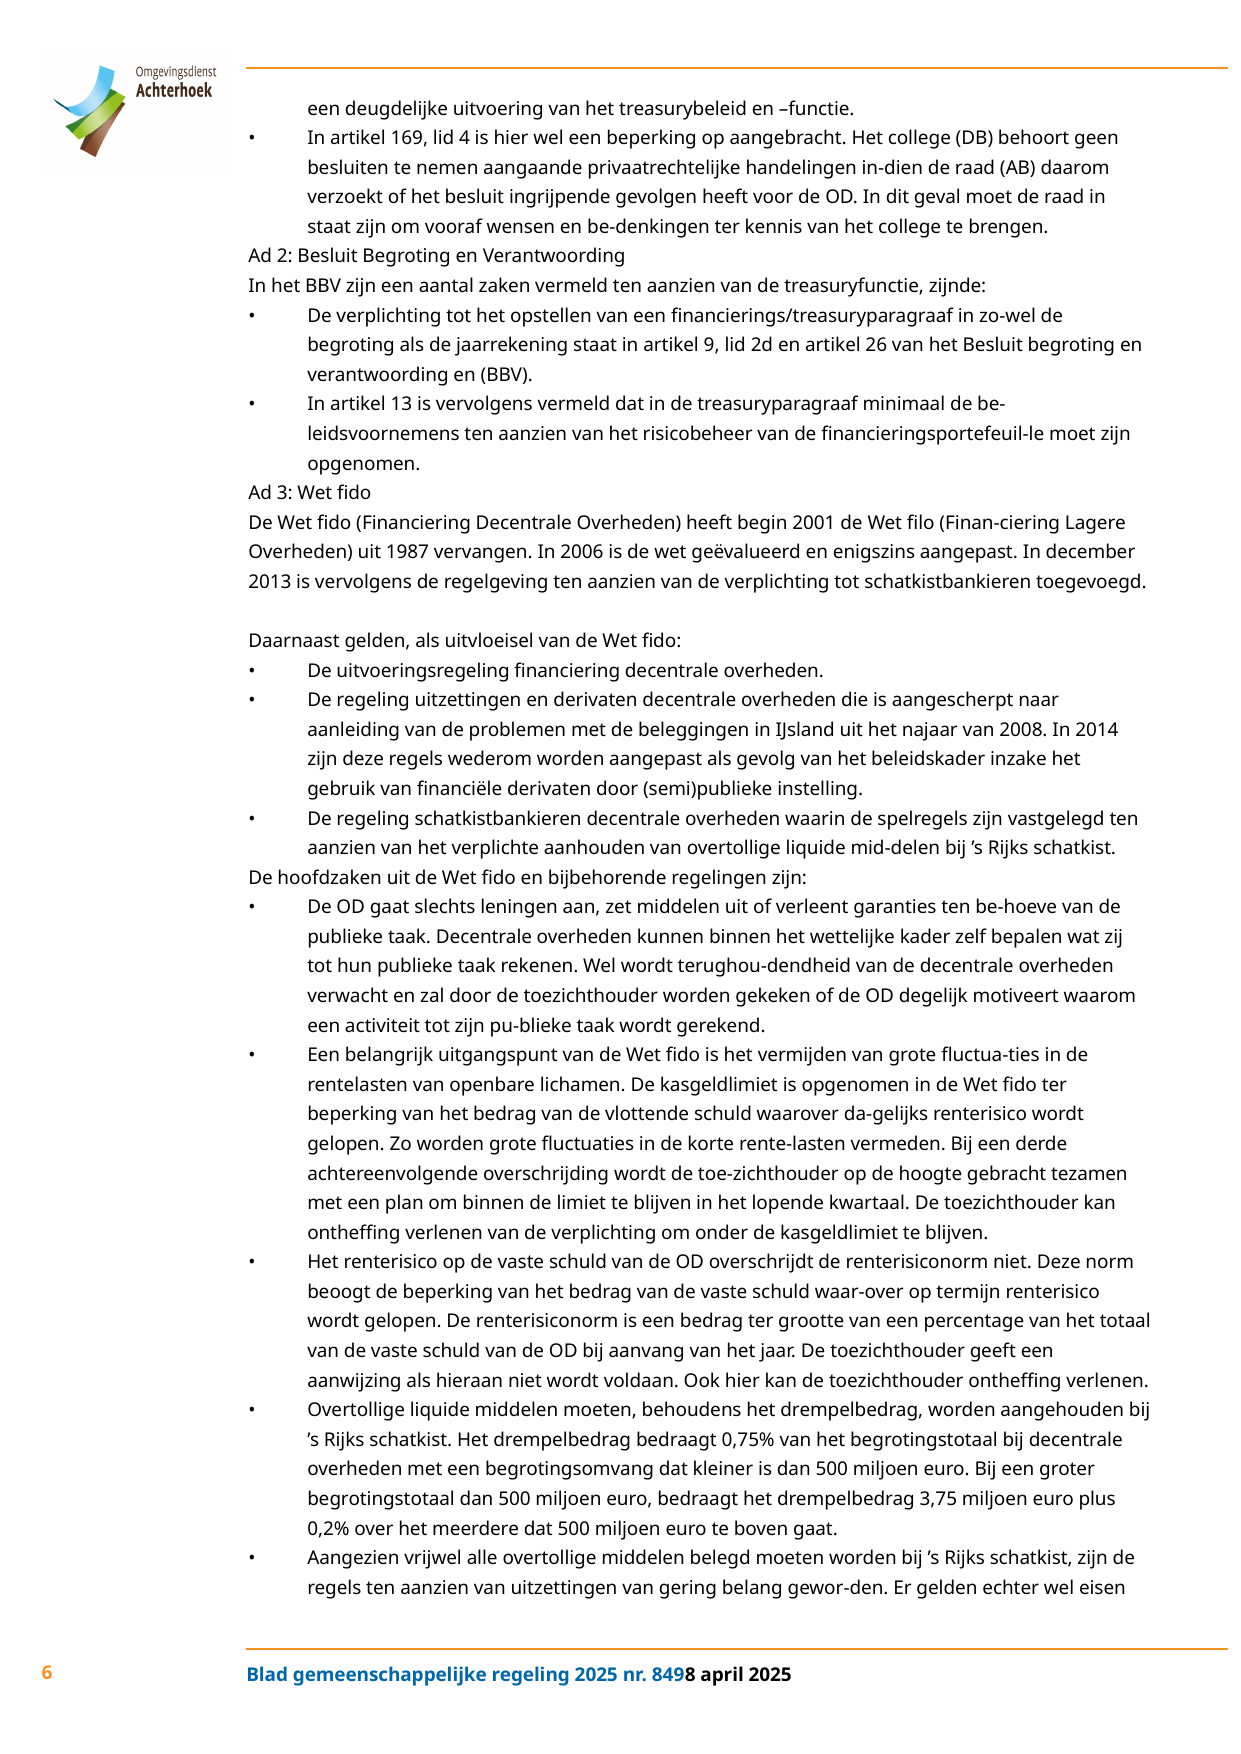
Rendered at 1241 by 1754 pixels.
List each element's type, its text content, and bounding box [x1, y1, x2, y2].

list De OD gaat slechts leningen aan, zet middelen uit of verleent garanties ten be-hoeve van de publieke taak. Decentrale overheden kunnen binnen het wettelijke kader zelf bepalen wat zij tot hun publieke taak rekenen. Wel wordt terughou-dendheid van de decentrale overheden verwacht en zal door de toezichthouder worden gekeken of de OD degelijk motiveert waarom een activiteit tot zijn pu-blieke taak wordt gerekend. [248, 893, 1152, 1038]
text Ad 3: Wet fido [248, 479, 1152, 505]
list Overtollige liquide middelen moeten, behoudens het drempelbedrag, worden aangehouden bij ’s Rijks schatkist. Het drempelbedrag bedraagt 0,75% van het begrotingstotaal bij decentrale overheden met een begrotingsomvang dat kleiner is dan 500 miljoen euro. Bij een groter begrotingstotaal dan 500 miljoen euro, bedraagt het drempelbedrag 3,75 miljoen euro plus 0,2% over het meerdere dat 500 miljoen euro te boven gaat. [248, 1396, 1152, 1541]
text In het BBV zijn een aantal zaken vermeld ten aanzien van de treasuryfunctie, zijnde: [248, 272, 1152, 298]
text De Wet fido (Financiering Decentrale Overheden) heeft begin 2001 de Wet filo (Finan-ciering Lagere Overheden) uit 1987 vervangen. In 2006 is de wet geëvalueerd en enigszins aangepast. In december 2013 is vervolgens de regelgeving ten aanzien van de verplichting tot schatkistbankieren toegevoegd. [248, 509, 1152, 594]
list Aangezien vrijwel alle overtollige middelen belegd moeten worden bij ’s Rijks schatkist, zijn de regels ten aanzien van uitzettingen van gering belang gewor-den. Er gelden echter wel eisen [248, 1544, 1152, 1600]
list De verplichting tot het opstellen van een financierings/treasuryparagraaf in zo-wel de begroting als de jaarrekening staat in artikel 9, lid 2d en artikel 26 van het Besluit begroting en verantwoording en (BBV). [248, 302, 1152, 387]
list De uitvoeringsregeling financiering decentrale overheden. [248, 657, 1152, 683]
list In artikel 169, lid 4 is hier wel een beperking op aangebracht. Het college (DB) behoort geen besluiten te nemen aangaande privaatrechtelijke handelingen in-dien de raad (AB) daarom verzoekt of het besluit ingrijpende gevolgen heeft voor de OD. In dit geval moet de raad in staat zijn om vooraf wensen en be-denkingen ter kennis van het college te brengen. [248, 124, 1152, 239]
list Een belangrijk uitgangspunt van de Wet fido is het vermijden van grote fluctua-ties in de rentelasten van openbare lichamen. De kasgeldlimiet is opgenomen in de Wet fido ter beperking van het bedrag van de vlottende schuld waarover da-gelijks renterisico wordt gelopen. Zo worden grote fluctuaties in de korte rente-lasten vermeden. Bij een derde achtereenvolgende overschrijding wordt de toe-zichthouder op de hoogte gebracht tezamen met een plan om binnen de limiet te blijven in het lopende kwartaal. De toezichthouder kan ontheffing verlenen van de verplichting om onder de kasgeldlimiet te blijven. [248, 1041, 1152, 1245]
list De regeling schatkistbankieren decentrale overheden waarin de spelregels zijn vastgelegd ten aanzien van het verplichte aanhouden van overtollige liquide mid-delen bij ’s Rijks schatkist. [248, 805, 1152, 860]
picture [41, 47, 231, 172]
list een deugdelijke uitvoering van het treasurybeleid en –functie. [248, 95, 1152, 121]
list De regeling uitzettingen en derivaten decentrale overheden die is aangescherpt naar aanleiding van de problemen met de beleggingen in IJsland uit het najaar van 2008. In 2014 zijn deze regels wederom worden aangepast als gevolg van het beleidskader inzake het gebruik van financiële derivaten door (semi)publieke instelling. [248, 686, 1152, 801]
list Het renterisico op de vaste schuld van de OD overschrijdt de renterisiconorm niet. Deze norm beoogt de beperking van het bedrag van de vaste schuld waar-over op termijn renterisico wordt gelopen. De renterisiconorm is een bedrag ter grootte van een percentage van het totaal van de vaste schuld van de OD bij aanvang van het jaar. De toezichthouder geeft een aanwijzing als hieraan niet wordt voldaan. Ook hier kan de toezichthouder ontheffing verlenen. [248, 1248, 1152, 1393]
text Daarnaast gelden, als uitvloeisel van de Wet fido: [248, 627, 1152, 653]
text Ad 2: Besluit Begroting en Verantwoording [248, 243, 1152, 268]
text De hoofdzaken uit de Wet fido en bijbehorende regelingen zijn: [248, 864, 1152, 890]
list In artikel 13 is vervolgens vermeld dat in de treasuryparagraaf minimaal de be-leidsvoornemens ten aanzien van het risicobeheer van de financieringsportefeuil-le moet zijn opgenomen. [248, 391, 1152, 476]
